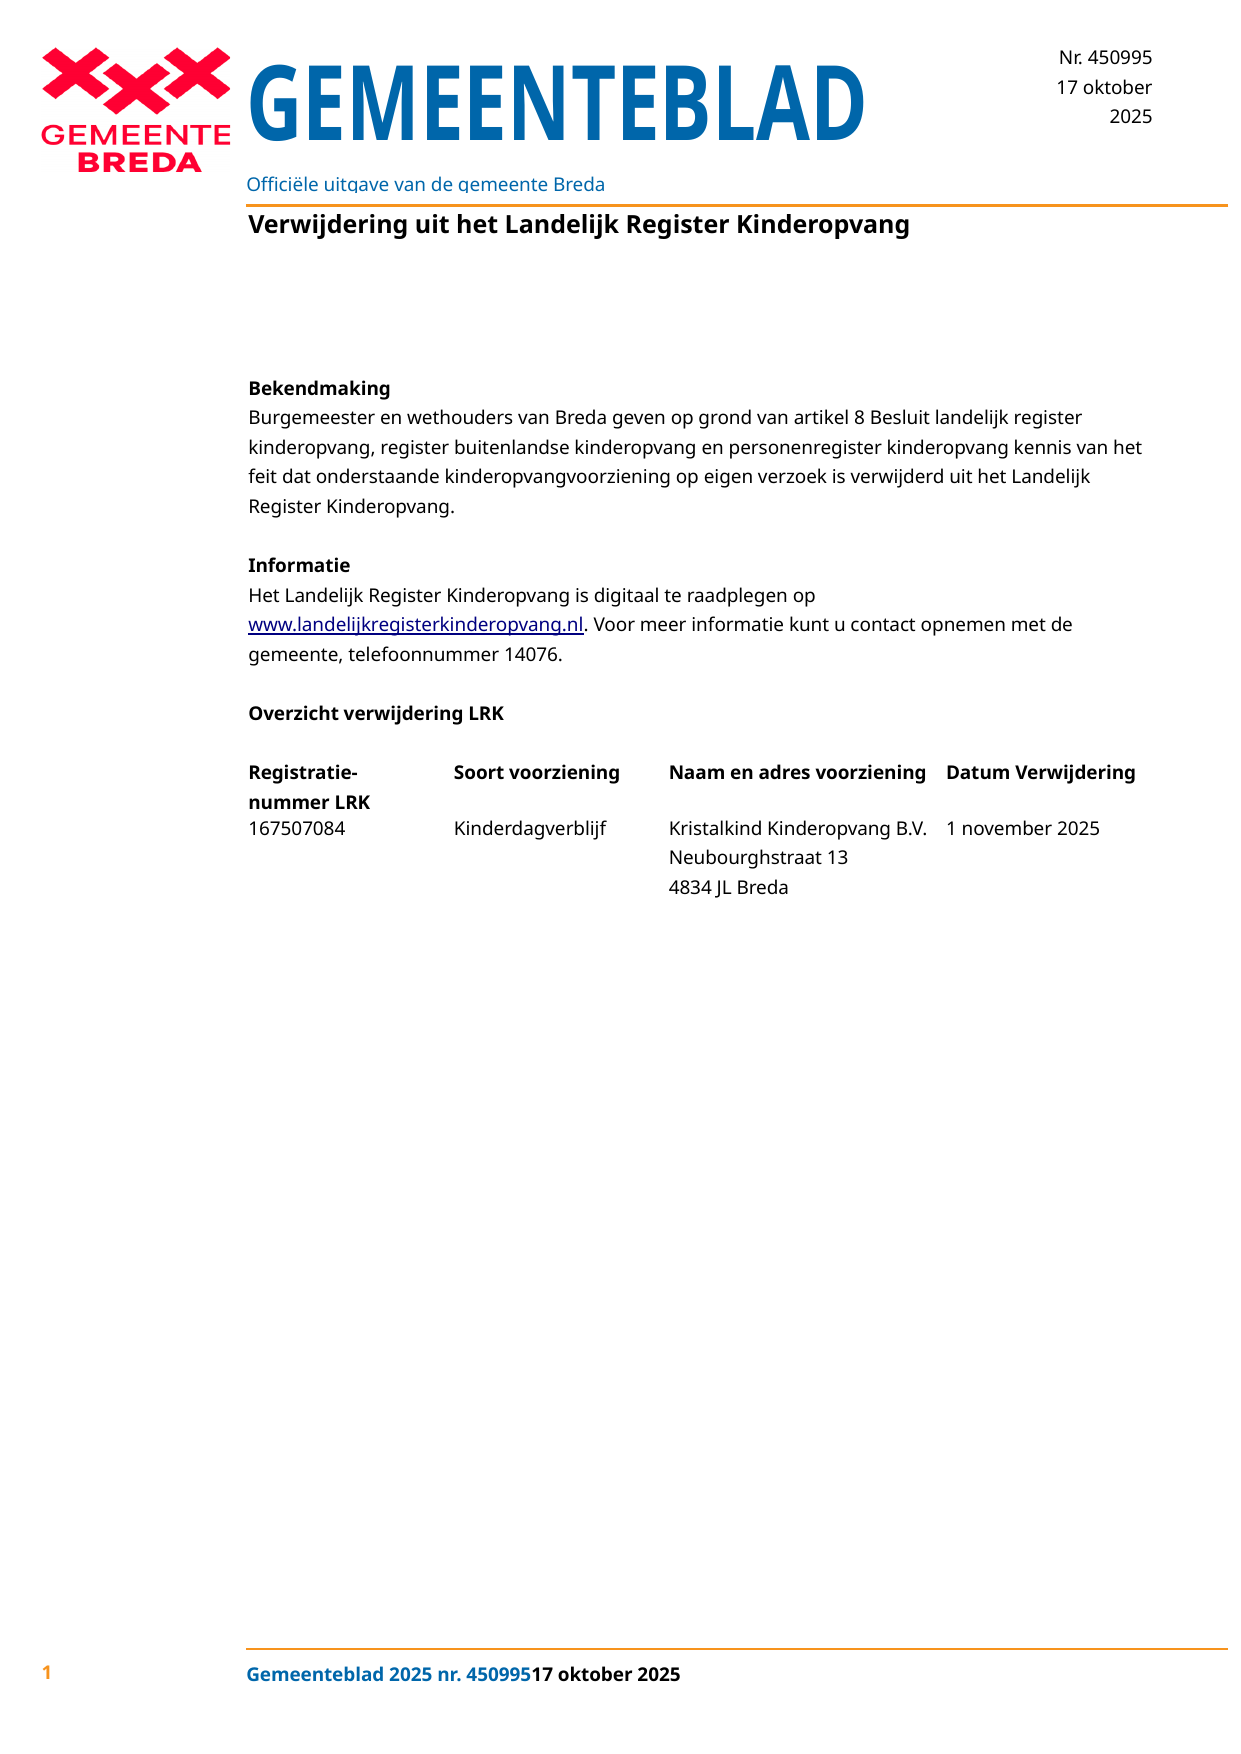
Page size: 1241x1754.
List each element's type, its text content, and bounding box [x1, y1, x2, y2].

table_header Naam en adres voorziening [669, 760, 946, 815]
text Het Landelijk Register Kinderopvang is digitaal te raadplegen op www.landelijkregisterkinderopvang.nl. Voor meer informatie kunt u contact opnemen met de gemeente, telefoonnummer 14076. [248, 582, 1152, 667]
text Overzicht verwijdering LRK [248, 700, 1152, 726]
table_cell 1 november 2025 [946, 815, 1152, 959]
table_cell Kristalkind Kinderopvang B.V. Neubourghstraat 13 4834 JL Breda [669, 815, 946, 959]
text Bekendmaking [248, 375, 1152, 401]
table_cell 167507084 [248, 815, 454, 959]
table_header Datum Verwijdering [946, 760, 1152, 815]
text Verwijdering uit het Landelijk Register Kinderopvang [248, 207, 1152, 241]
table_header Registratie- nummer LRK [248, 760, 454, 815]
text Informatie [248, 552, 1152, 578]
table_header Soort voorziening [454, 760, 668, 815]
picture [41, 47, 231, 172]
table_cell Kinderdagverblijf [454, 815, 668, 959]
text Burgemeester en wethouders van Breda geven op grond van artikel 8 Besluit landelijk register kinderopvang, register buitenlandse kinderopvang en personenregister kinderopvang kennis van het feit dat onderstaande kinderopvangvoorziening op eigen verzoek is verwijderd uit het Landelijk Register Kinderopvang. [248, 404, 1152, 519]
